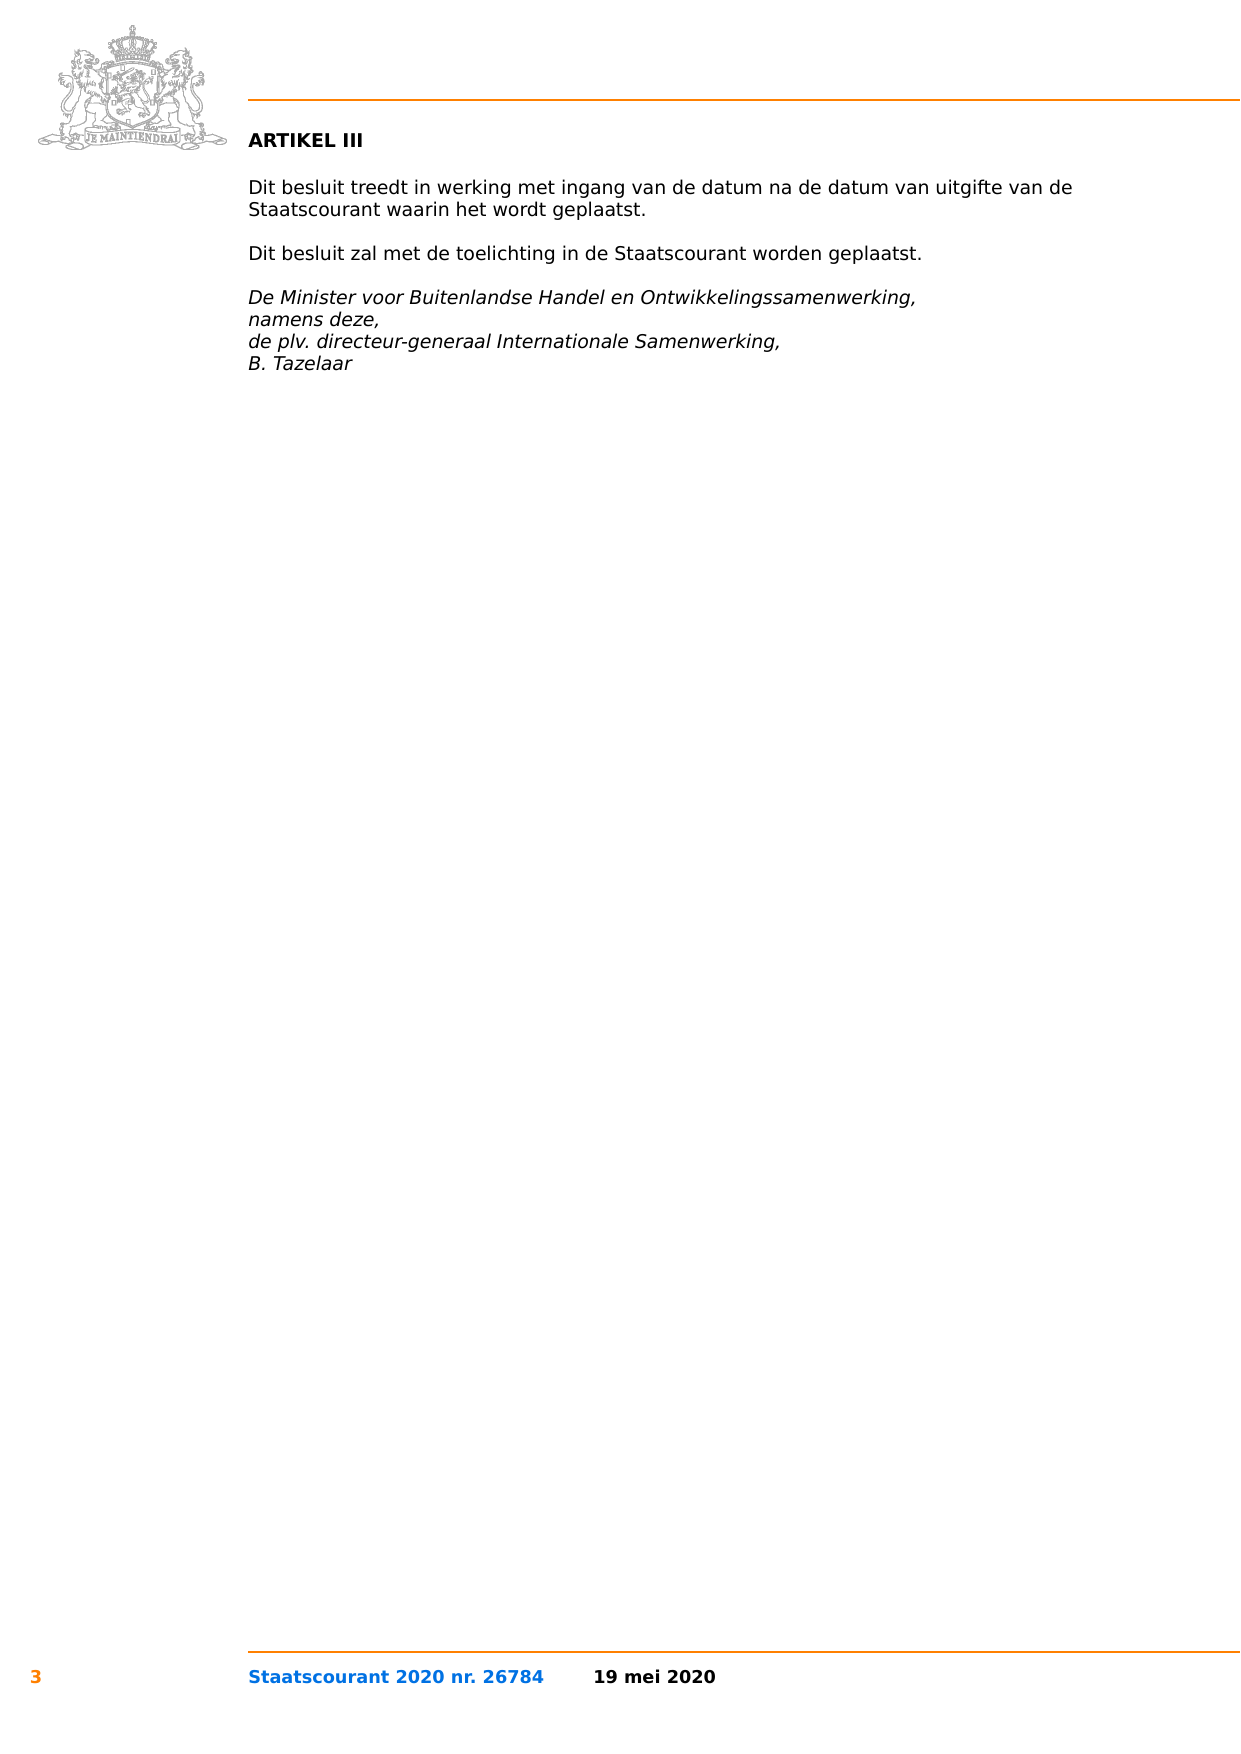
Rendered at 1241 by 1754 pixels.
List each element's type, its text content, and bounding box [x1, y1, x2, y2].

text De Minister voor Buitenlandse Handel en Ontwikkelingssamenwerking, namens deze, de plv. directeur-generaal Internationale Samenwerking, B. Tazelaar [248, 287, 1163, 374]
text Dit besluit zal met de toelichting in de Staatscourant worden geplaatst. [248, 243, 1163, 265]
subtitle ARTIKEL III [248, 130, 1163, 152]
text Dit besluit treedt in werking met ingang van de datum na de datum van uitgifte van de Staatscourant waarin het wordt geplaatst. [248, 177, 1163, 221]
picture [38, 25, 227, 150]
